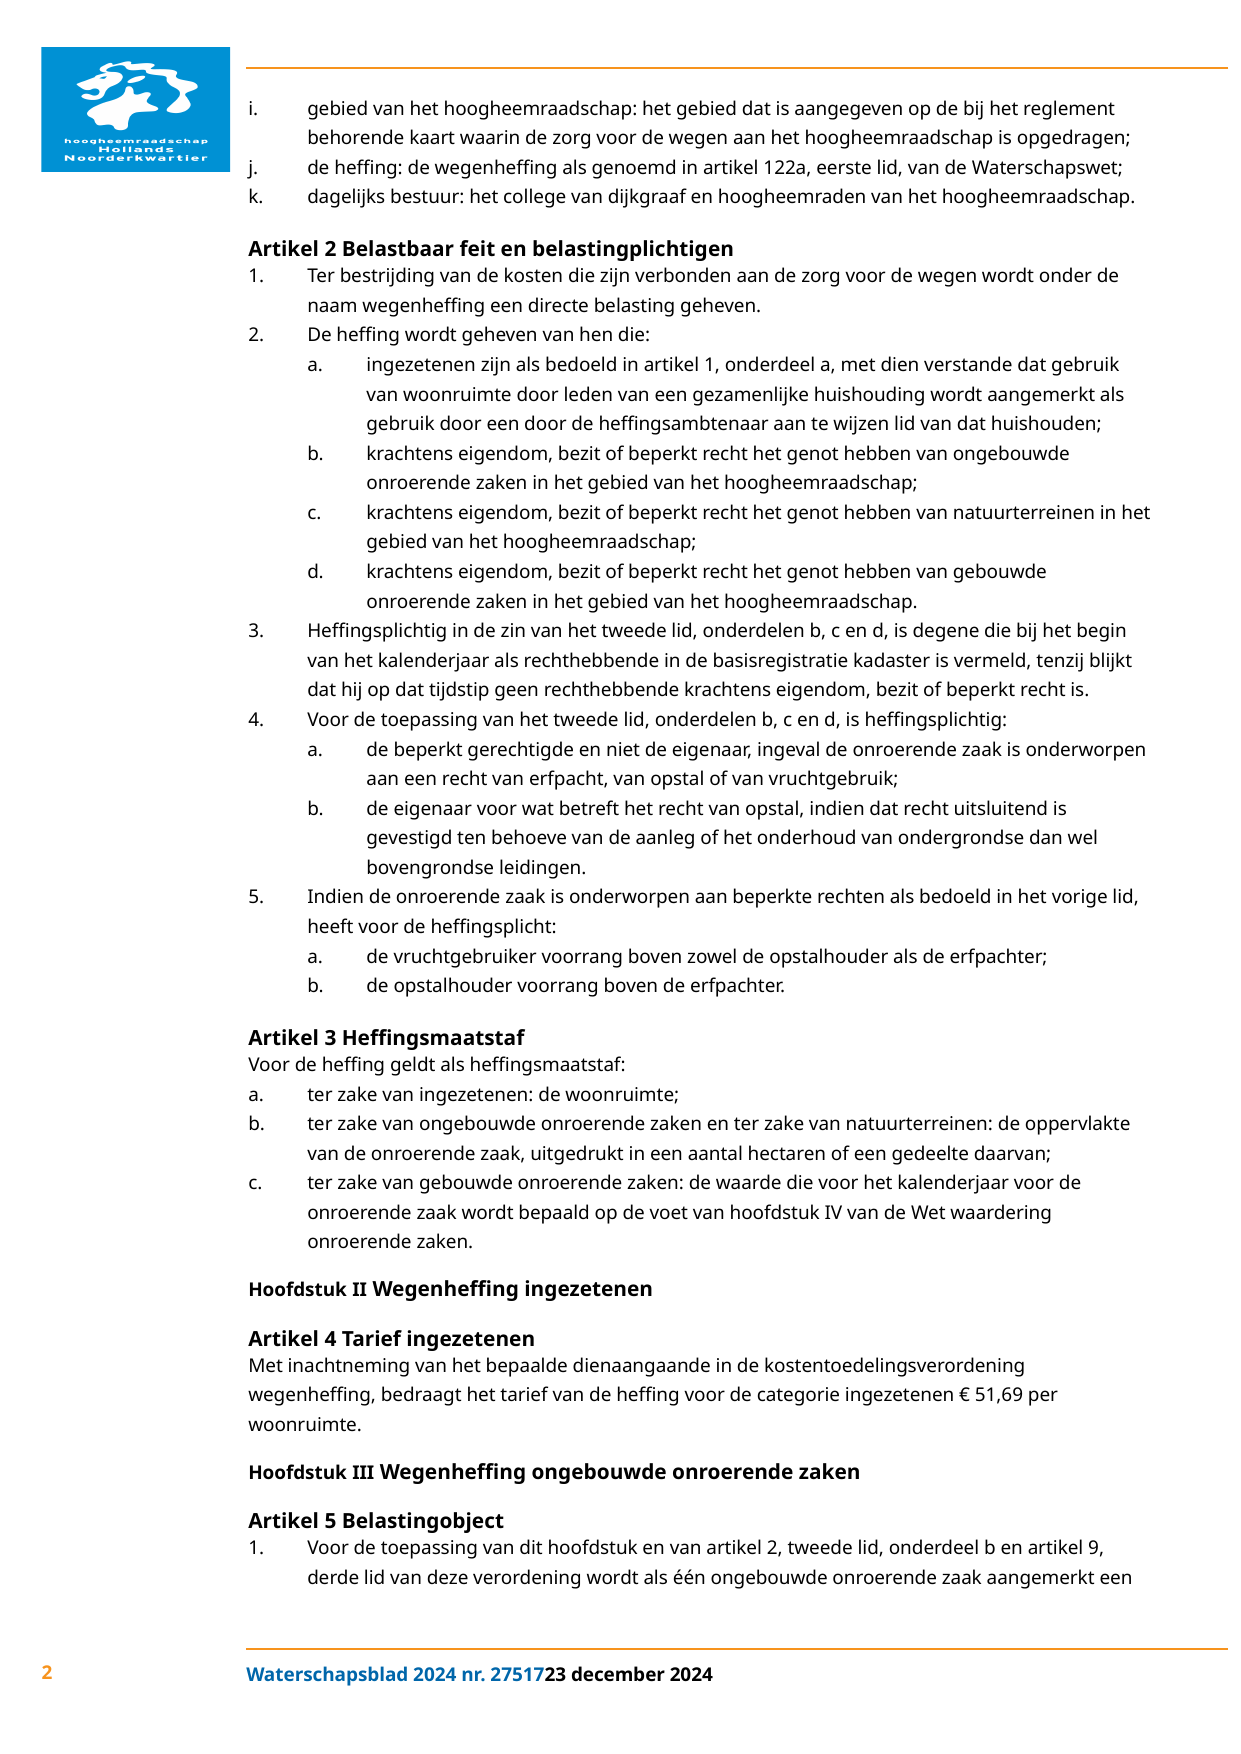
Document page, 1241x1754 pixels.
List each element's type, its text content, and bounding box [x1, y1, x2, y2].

text Hoofdstuk II Wegenheffing ingezetenen [248, 1274, 1152, 1303]
text Artikel 5 Belastingobject [248, 1506, 1152, 1534]
list Voor de toepassing van het tweede lid, onderdelen b, c en d, is heffingsplichtig: [248, 706, 1152, 732]
list Heffingsplichtig in de zin van het tweede lid, onderdelen b, c en d, is degene die bij het begin van het kalenderjaar als rechthebbende in de basisregistratie kadaster is vermeld, tenzij blijkt dat hij op dat tijdstip geen rechthebbende krachtens eigendom, bezit of beperkt recht is. [248, 617, 1152, 702]
text Hoofdstuk III Wegenheffing ongebouwde onroerende zaken [248, 1457, 1152, 1485]
list de beperkt gerechtigde en niet de eigenaar, ingeval de onroerende zaak is onderworpen aan een recht van erfpacht, van opstal of van vruchtgebruik; [307, 736, 1152, 791]
list krachtens eigendom, bezit of beperkt recht het genot hebben van ongebouwde onroerende zaken in het gebied van het hoogheemraadschap; [307, 440, 1152, 495]
text Met inachtneming van het bepaalde dienaangaande in de kostentoedelingsverordening wegenheffing, bedraagt het tarief van de heffing voor de categorie ingezetenen € 51,69 per woonruimte. [248, 1352, 1152, 1437]
list ingezetenen zijn als bedoeld in artikel 1, onderdeel a, met dien verstande dat gebruik van woonruimte door leden van een gezamenlijke huishouding wordt aangemerkt als gebruik door een door de heffingsambtenaar aan te wijzen lid van dat huishouden; [307, 351, 1152, 436]
list Indien de onroerende zaak is onderworpen aan beperkte rechten als bedoeld in het vorige lid, heeft voor de heffingsplicht: [248, 884, 1152, 939]
picture [78, 64, 122, 99]
picture [88, 87, 157, 130]
list ter zake van gebouwde onroerende zaken: de waarde die voor het kalenderjaar voor de onroerende zaak wordt bepaald op de voet van hoofdstuk IV van de Wet waardering onroerende zaken. [248, 1169, 1152, 1254]
text Artikel 2 Belastbaar feit en belastingplichtigen [248, 234, 1152, 262]
list Ter bestrijding van de kosten die zijn verbonden aan de zorg voor de wegen wordt onder de naam wegenheffing een directe belasting geheven. [248, 262, 1152, 318]
text Artikel 4 Tarief ingezetenen [248, 1324, 1152, 1352]
list De heffing wordt geheven van hen die: [248, 322, 1152, 347]
text Voor de heffing geldt als heffingsmaatstaf: [248, 1051, 1152, 1077]
list ter zake van ongebouwde onroerende zaken en ter zake van natuurterreinen: de oppervlakte van de onroerende zaak, uitgedrukt in een aantal hectaren of een gedeelte daarvan; [248, 1110, 1152, 1166]
list dagelijks bestuur: het college van dijkgraaf en hoogheemraden van het hoogheemraadschap. [248, 183, 1152, 209]
list gebied van het hoogheemraadschap: het gebied dat is aangegeven op de bij het reglement behorende kaart waarin de zorg voor de wegen aan het hoogheemraadschap is opgedragen; [248, 95, 1152, 150]
text Artikel 3 Heffingsmaatstaf [248, 1023, 1152, 1051]
list ter zake van ingezetenen: de woonruimte; [248, 1081, 1152, 1107]
list krachtens eigendom, bezit of beperkt recht het genot hebben van natuurterreinen in het gebied van het hoogheemraadschap; [307, 499, 1152, 554]
picture [118, 62, 197, 112]
list de opstalhouder voorrang boven de erfpachter. [307, 972, 1152, 998]
list de heffing: de wegenheffing als genoemd in artikel 122a, eerste lid, van de Waterschapswet; [248, 154, 1152, 180]
picture [129, 76, 144, 82]
list Voor de toepassing van dit hoofdstuk en van artikel 2, tweede lid, onderdeel b en artikel 9, derde lid van deze verordening wordt als één ongebouwde onroerende zaak aangemerkt een [248, 1534, 1152, 1590]
list krachtens eigendom, bezit of beperkt recht het genot hebben van gebouwde onroerende zaken in het gebied van het hoogheemraadschap. [307, 558, 1152, 613]
list de eigenaar voor wat betreft het recht van opstal, indien dat recht uitsluitend is gevestigd ten behoeve van de aanleg of het onderhoud van ondergrondse dan wel bovengrondse leidingen. [307, 795, 1152, 880]
list de vruchtgebruiker voorrang boven zowel de opstalhouder als de erfpachter; [307, 943, 1152, 968]
